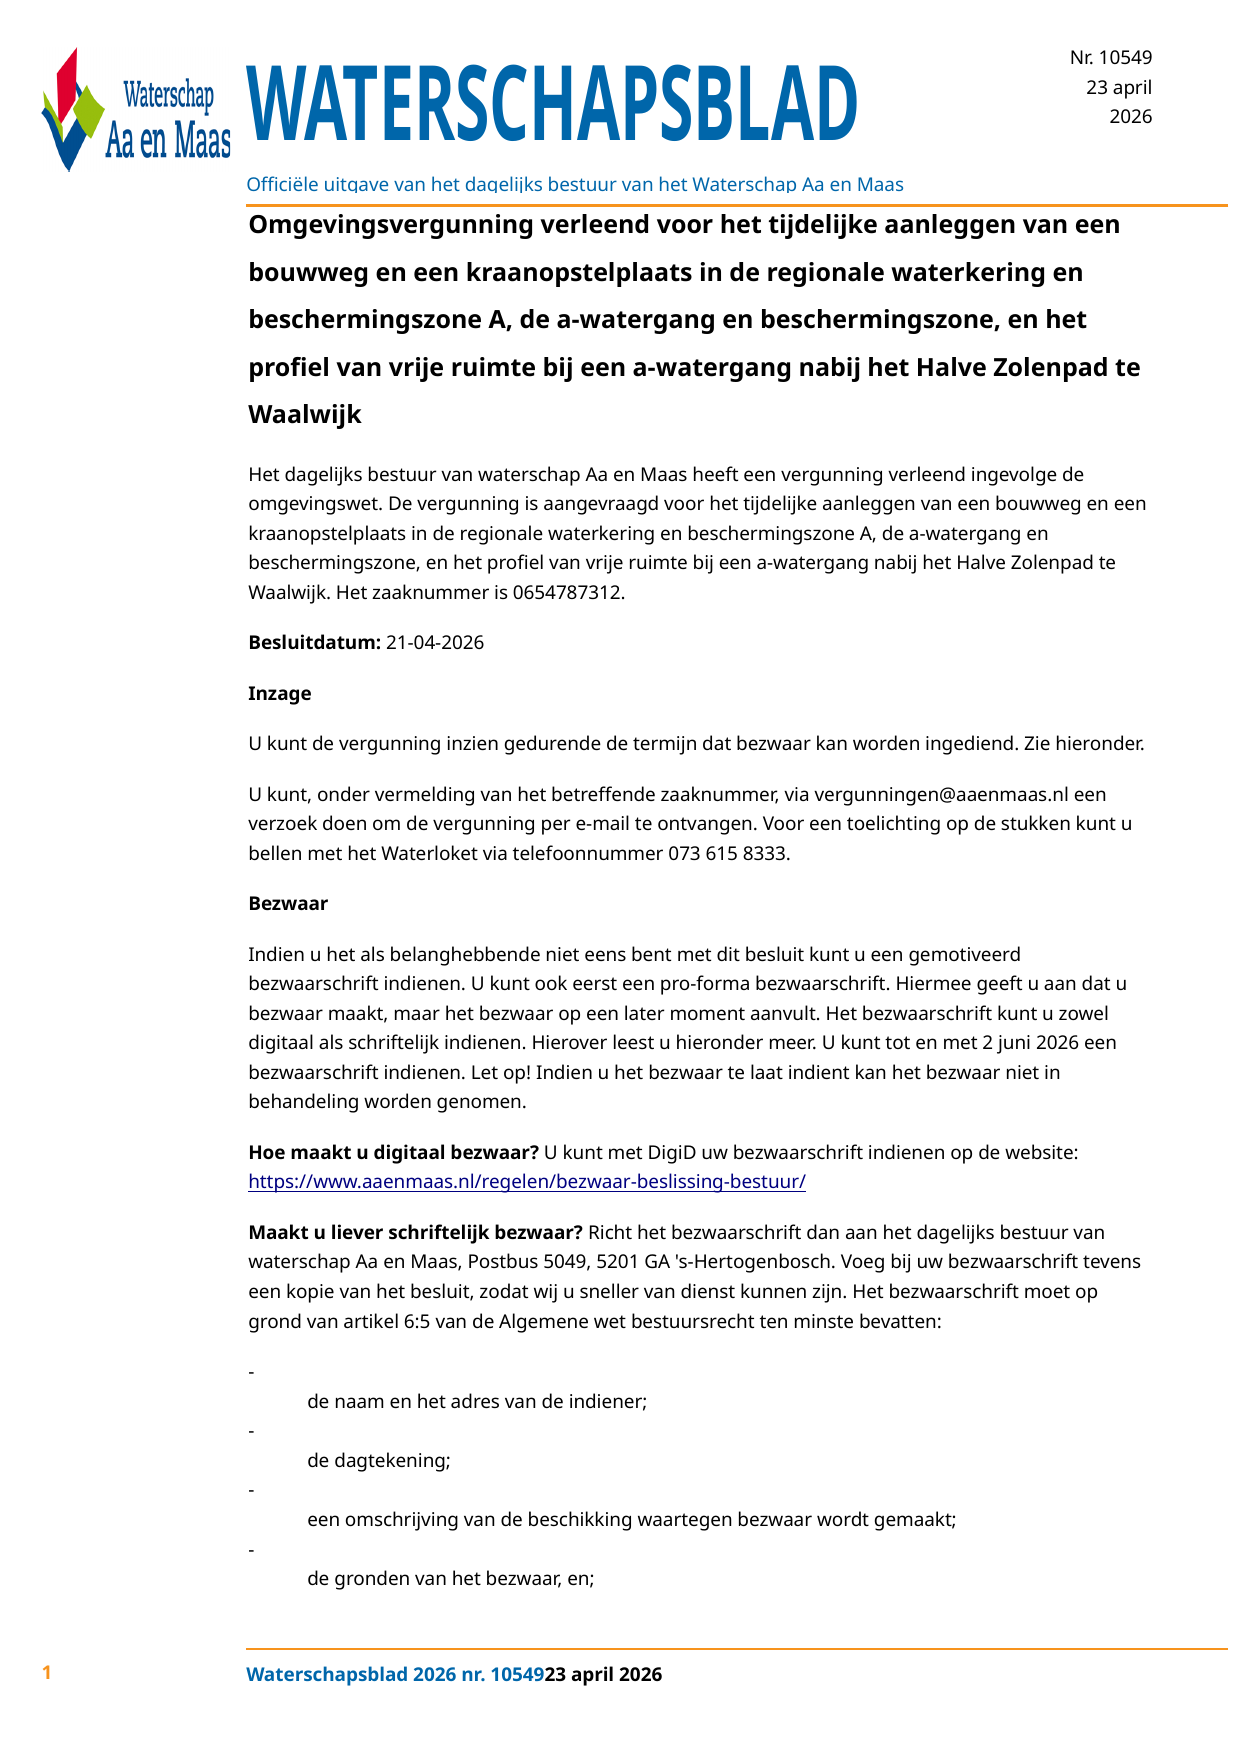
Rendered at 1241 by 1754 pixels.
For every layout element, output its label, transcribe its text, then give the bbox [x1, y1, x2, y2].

text Besluitdatum: 21-04-2026 [248, 629, 1152, 655]
text U kunt, onder vermelding van het betreffende zaaknummer, via vergunningen@aaenmaas.nl een verzoek doen om de vergunning per e-mail te ontvangen. Voor een toelichting op de stukken kunt u bellen met het Waterloket via telefoonnummer 073 615 8333. [248, 781, 1152, 866]
text U kunt de vergunning inzien gedurende de termijn dat bezwaar kan worden ingediend. Zie hieronder. [248, 730, 1152, 756]
text Het dagelijks bestuur van waterschap Aa en Maas heeft een vergunning verleend ingevolge de omgevingswet. De vergunning is aangevraagd voor het tijdelijke aanleggen van een bouwweg en een kraanopstelplaats in de regionale waterkering en beschermingszone A, de a-watergang en beschermingszone, en het profiel van vrije ruimte bij een a-watergang nabij het Halve Zolenpad te Waalwijk. Het zaaknummer is 0654787312. [248, 461, 1152, 605]
picture [41, 47, 231, 172]
list de dagtekening; [248, 1447, 1152, 1473]
text Maakt u liever schriftelijk bezwaar? Richt het bezwaarschrift dan aan het dagelijks bestuur van waterschap Aa en Maas, Postbus 5049, 5201 GA 's-Hertogenbosch. Voeg bij uw bezwaarschrift tevens een kopie van het besluit, zodat wij u sneller van dienst kunnen zijn. Het bezwaarschrift moet op grond van artikel 6:5 van de Algemene wet bestuursrecht ten minste bevatten: [248, 1219, 1152, 1333]
text Hoe maakt u digitaal bezwaar? U kunt met DigiD uw bezwaarschrift indienen op de website: https://www.aaenmaas.nl/regelen/bezwaar-beslissing-bestuur/ [248, 1139, 1152, 1194]
text Inzage [248, 680, 1152, 706]
text Omgevingsvergunning verleend voor het tijdelijke aanleggen van een bouwweg en een kraanopstelplaats in de regionale waterkering en beschermingszone A, de a-watergang en beschermingszone, en het profiel van vrije ruimte bij een a-watergang nabij het Halve Zolenpad te Waalwijk [248, 207, 1152, 431]
text Indien u het als belanghebbende niet eens bent met dit besluit kunt u een gemotiveerd bezwaarschrift indienen. U kunt ook eerst een pro-forma bezwaarschrift. Hiermee geeft u aan dat u bezwaar maakt, maar het bezwaar op een later moment aanvult. Het bezwaarschrift kunt u zowel digitaal als schriftelijk indienen. Hierover leest u hieronder meer. U kunt tot en met 2 juni 2026 een bezwaarschrift indienen. Let op! Indien u het bezwaar te laat indient kan het bezwaar niet in behandeling worden genomen. [248, 941, 1152, 1114]
list de gronden van het bezwaar, en; [248, 1565, 1152, 1591]
list een omschrijving van de beschikking waartegen bezwaar wordt gemaakt; [248, 1506, 1152, 1532]
text Bezwaar [248, 890, 1152, 916]
list de naam en het adres van de indiener; [248, 1388, 1152, 1413]
